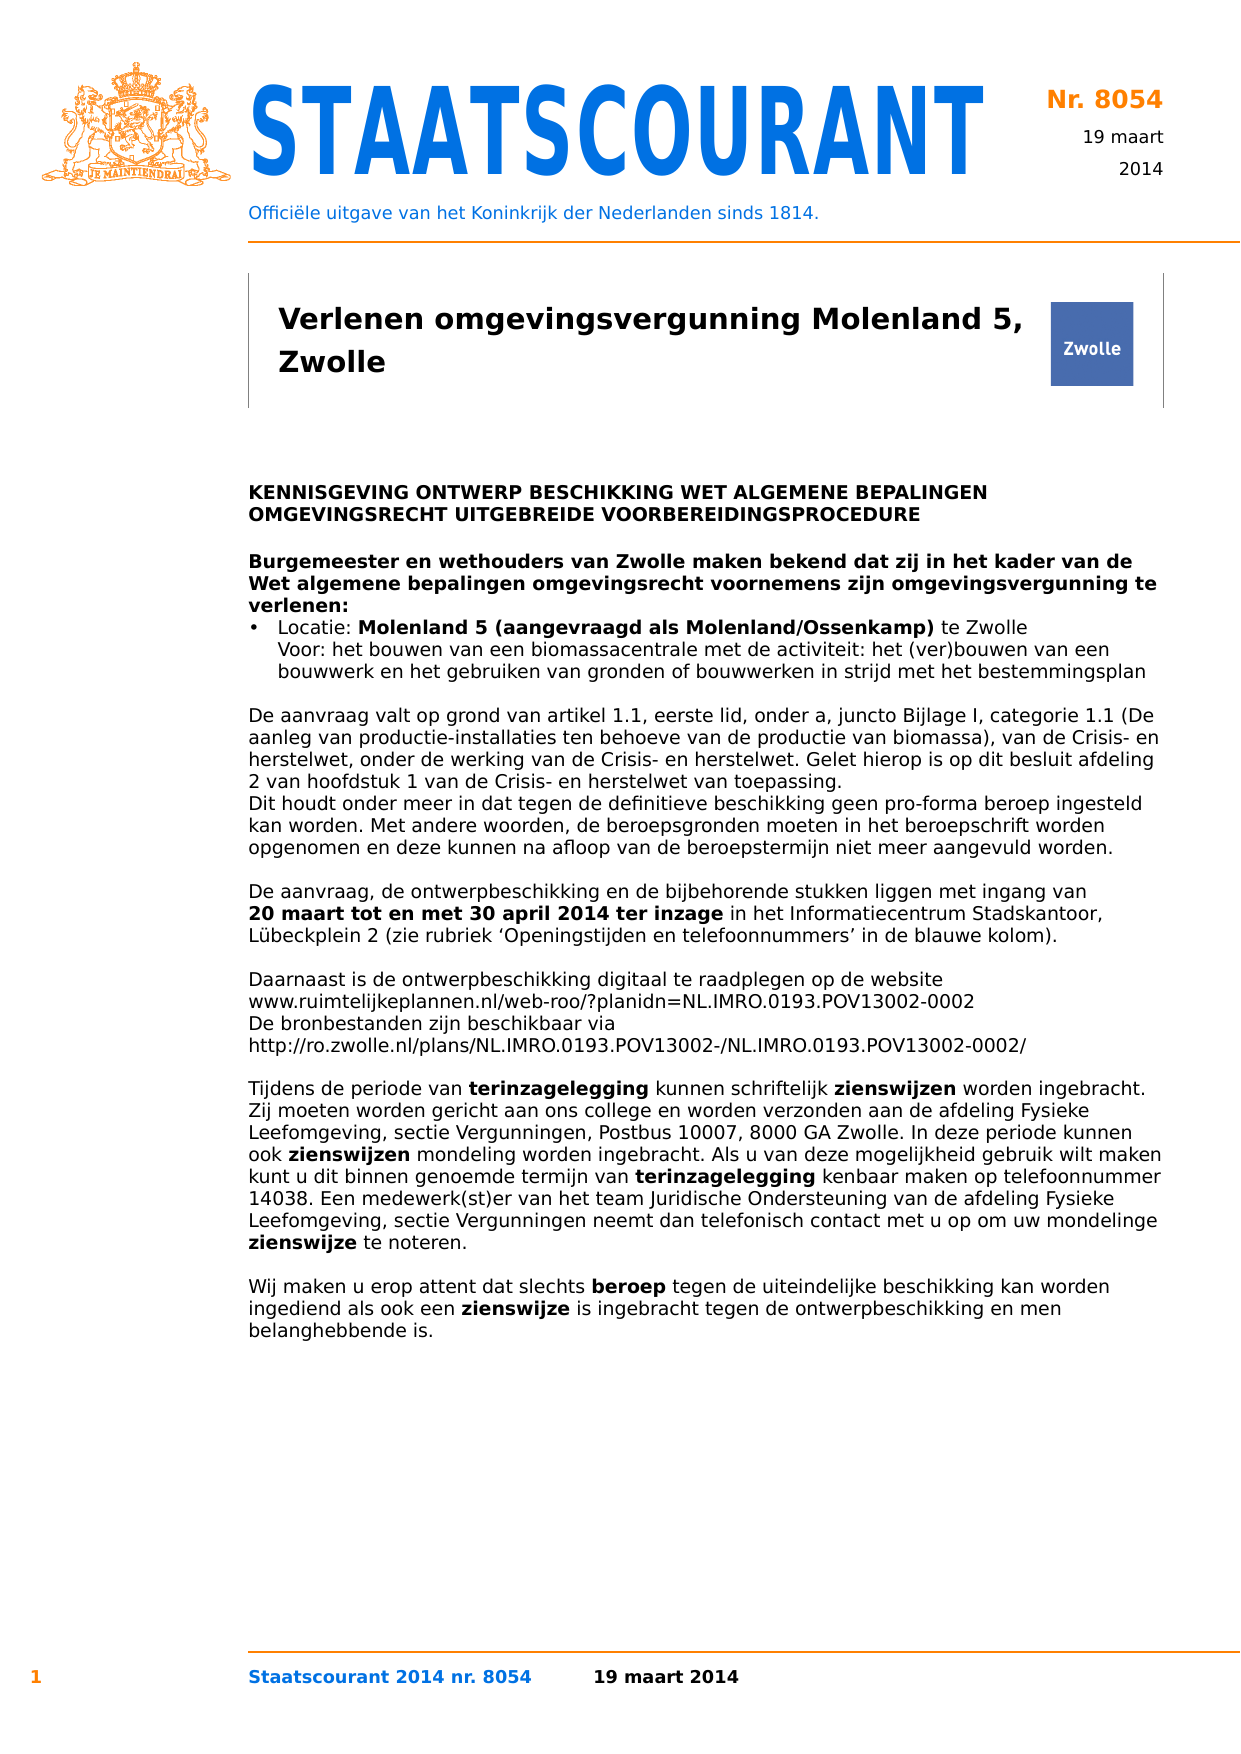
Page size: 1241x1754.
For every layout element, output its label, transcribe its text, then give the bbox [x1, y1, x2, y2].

text Dit houdt onder meer in dat tegen de definitieve beschikking geen pro-forma beroep ingesteld kan worden. Met andere woorden, de beroepsgronden moeten in het beroepschrift worden opgenomen en deze kunnen na afloop van de beroepstermijn niet meer aangevuld worden. [248, 793, 1163, 859]
text Burgemeester en wethouders van Zwolle maken bekend dat zij in het kader van de Wet algemene bepalingen omgevingsrecht voornemens zijn omgevingsvergunning te verlenen: [248, 551, 1163, 617]
text De aanvraag valt op grond van artikel 1.1, eerste lid, onder a, juncto Bijlage I, categorie 1.1 (De aanleg van productie-installaties ten behoeve van de productie van biomassa), van de Crisis- en herstelwet, onder de werking van de Crisis- en herstelwet. Gelet hierop is op dit besluit afdeling 2 van hoofdstuk 1 van de Crisis- en herstelwet van toepassing. [248, 705, 1163, 793]
picture [1050, 302, 1134, 386]
text Daarnaast is de ontwerpbeschikking digitaal te raadplegen op de website www.ruimtelijkeplannen.nl/web-roo/?planidn=NL.IMRO.0193.POV13002-0002 [248, 968, 1163, 1012]
table_header Nr. 8054 [998, 62, 1240, 121]
text De aanvraag, de ontwerpbeschikking en de bijbehorende stukken liggen met ingang van 20 maart tot en met 30 april 2014 ter inzage in het Informatiecentrum Stadskantoor, Lübeckplein 2 (zie rubriek ‘Openingstijden en telefoonnummers’ in de blauwe kolom). [248, 881, 1163, 947]
text De bronbestanden zijn beschikbaar via http://ro.zwolle.nl/plans/NL.IMRO.0193.POV13002-/NL.IMRO.0193.POV13002-0002/ [248, 1012, 1163, 1056]
table_cell 2014 [998, 153, 1240, 203]
text Wij maken u erop attent dat slechts beroep tegen de uiteindelijke beschikking kan worden ingediend als ook een zienswijze is ingebracht tegen de ontwerpbeschikking en men belanghebbende is. [248, 1276, 1163, 1342]
table_cell 19 maart [998, 121, 1240, 153]
table_header STAATSCOURANT [248, 62, 998, 203]
table_header [25, 62, 248, 241]
subtitle KENNISGEVING ONTWERP BESCHIKKING WET ALGEMENE BEPALINGEN OMGEVINGSRECHT UITGEBREIDE VOORBEREIDINGSPROCEDURE [248, 482, 1163, 526]
subtitle Verlenen omgevingsvergunning Molenland 5, Zwolle [249, 273, 1163, 408]
picture [41, 62, 231, 186]
text Voor: het bouwen van een biomassacentrale met de activiteit: het (ver)bouwen van een bouwwerk en het gebruiken van gronden of bouwwerken in strijd met het bestemmingsplan [277, 639, 1163, 683]
table_cell Officiële uitgave van het Koninkrijk der Nederlanden sinds 1814. [248, 203, 1240, 241]
text • Locatie: Molenland 5 (aangevraagd als Molenland/Ossenkamp) te Zwolle [248, 617, 1163, 639]
text Tijdens de periode van terinzagelegging kunnen schriftelijk zienswijzen worden ingebracht. Zij moeten worden gericht aan ons college en worden verzonden aan de afdeling Fysieke Leefomgeving, sectie Vergunningen, Postbus 10007, 8000 GA Zwolle. In deze periode kunnen ook zienswijzen mondeling worden ingebracht. Als u van deze mogelijkheid gebruik wilt maken kunt u dit binnen genoemde termijn van terinzagelegging kenbaar maken op telefoonnummer 14038. Een medewerk(st)er van het team Juridische Ondersteuning van de afdeling Fysieke Leefomgeving, sectie Vergunningen neemt dan telefonisch contact met u op om uw mondelinge zienswijze te noteren. [248, 1078, 1163, 1254]
